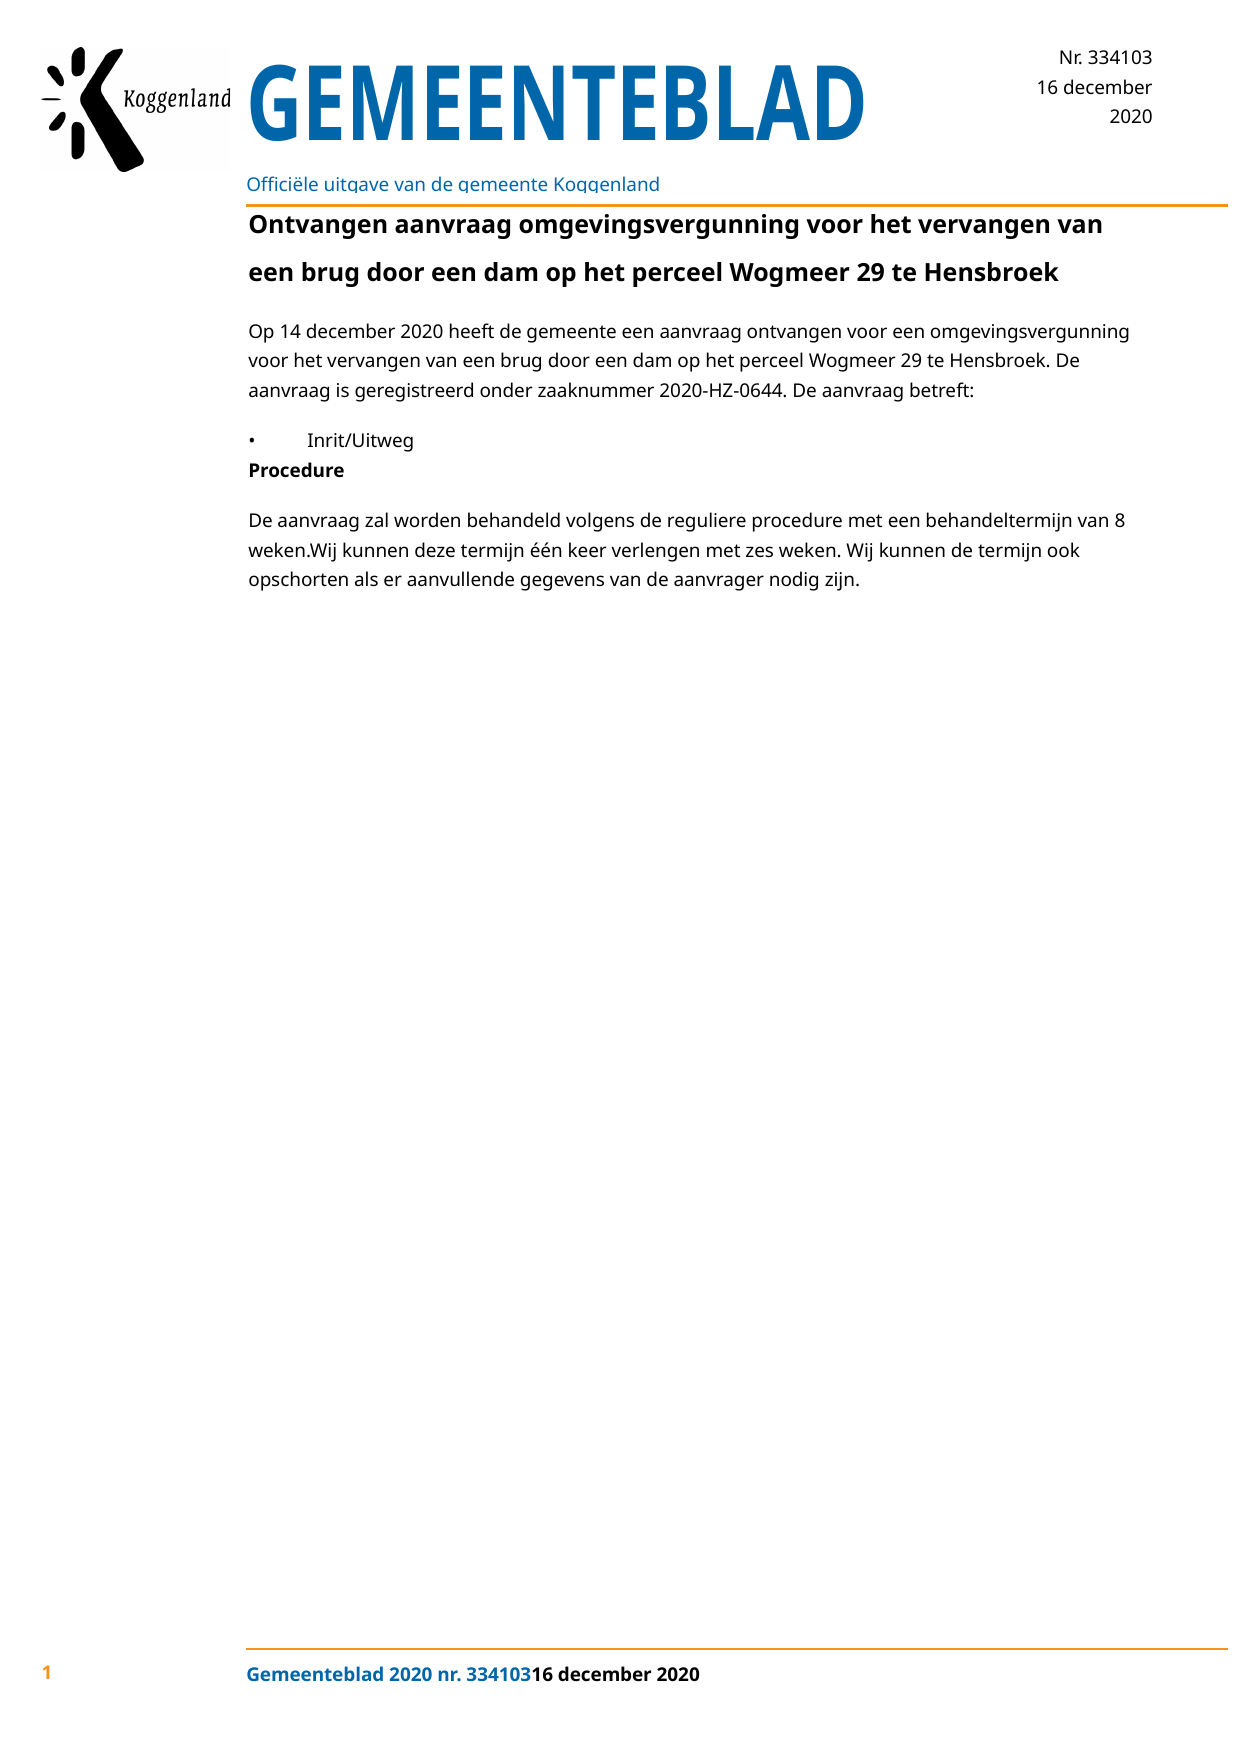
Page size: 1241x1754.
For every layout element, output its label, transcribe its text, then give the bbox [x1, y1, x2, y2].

list Inrit/Uitweg [248, 427, 1152, 453]
picture [41, 47, 231, 172]
text De aanvraag zal worden behandeld volgens de reguliere procedure met een behandeltermijn van 8 weken.Wij kunnen deze termijn één keer verlengen met zes weken. Wij kunnen de termijn ook opschorten als er aanvullende gegevens van de aanvrager nodig zijn. [248, 507, 1152, 592]
text Op 14 december 2020 heeft de gemeente een aanvraag ontvangen voor een omgevingsvergunning voor het vervangen van een brug door een dam op het perceel Wogmeer 29 te Hensbroek. De aanvraag is geregistreerd onder zaaknummer 2020-HZ-0644. De aanvraag betreft: [248, 318, 1152, 403]
text Procedure [248, 457, 1152, 483]
text Ontvangen aanvraag omgevingsvergunning voor het vervangen van een brug door een dam op het perceel Wogmeer 29 te Hensbroek [248, 207, 1152, 288]
